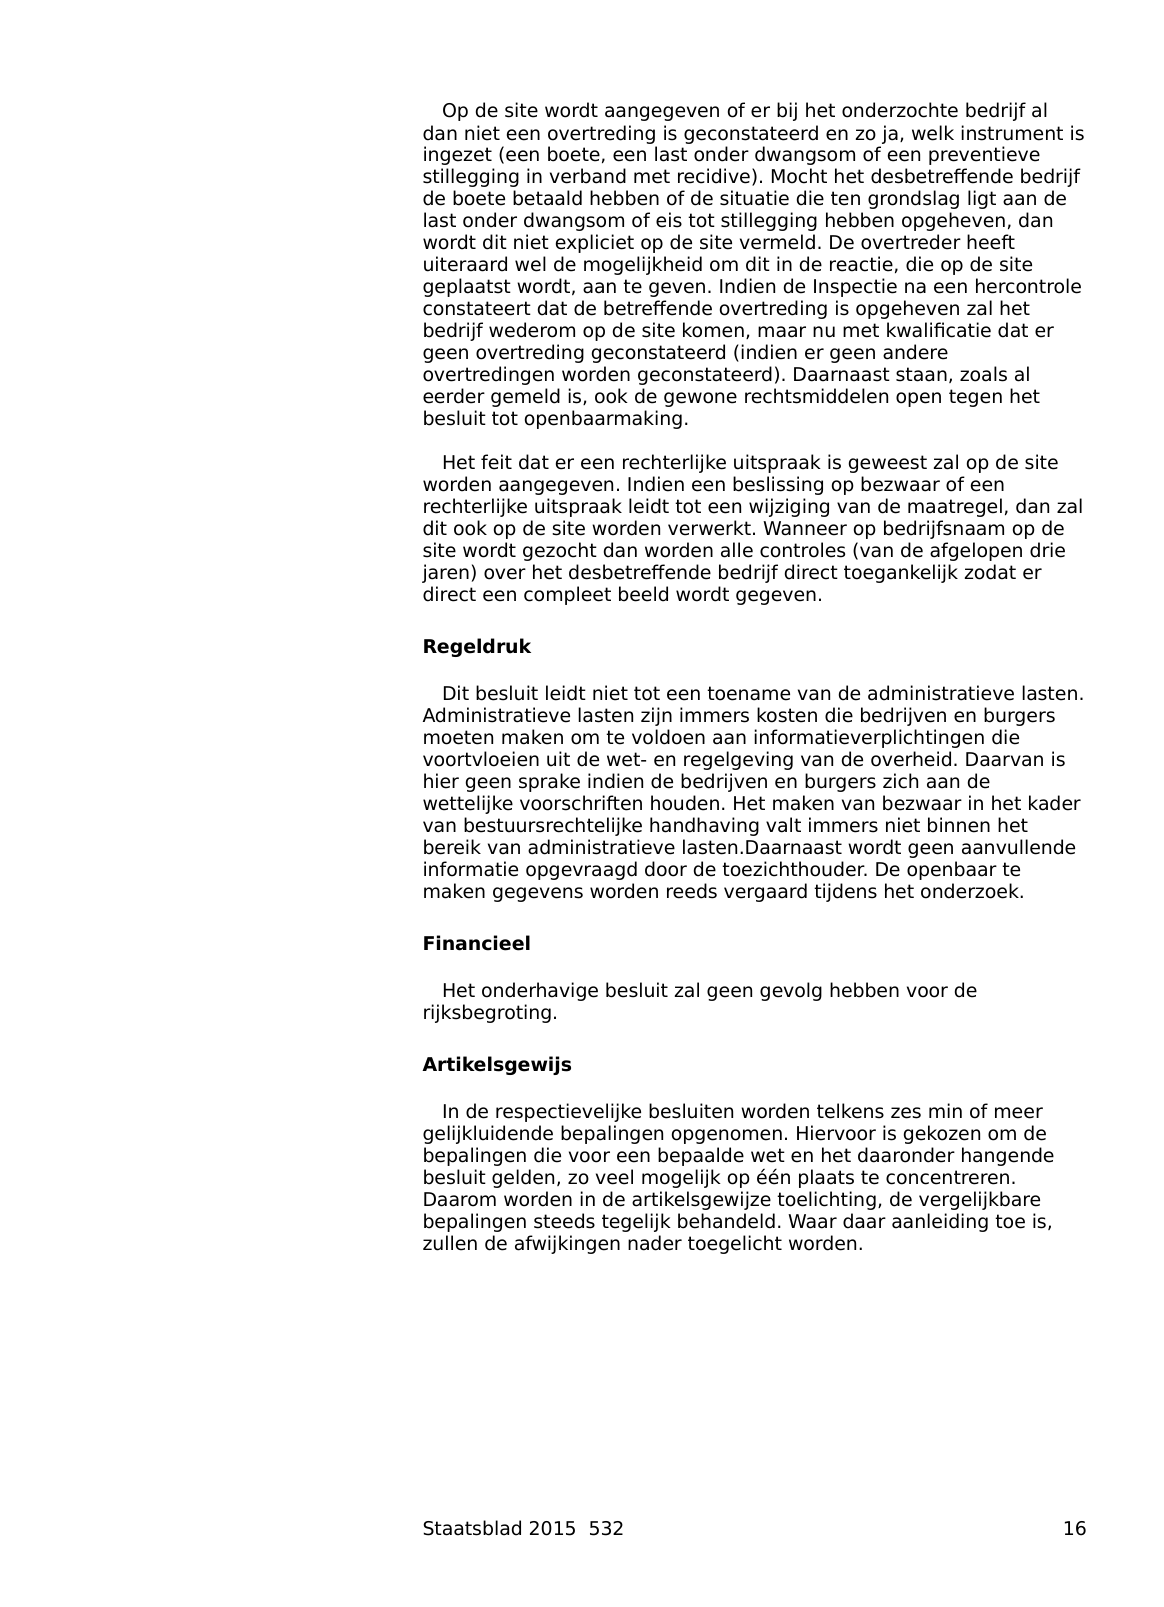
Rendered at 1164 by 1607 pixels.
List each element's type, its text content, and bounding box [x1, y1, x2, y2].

text Het feit dat er een rechterlijke uitspraak is geweest zal op de site worden aangegeven. Indien een beslissing op bezwaar of een rechterlijke uitspraak leidt tot een wijziging van de maatregel, dan zal dit ook op de site worden verwerkt. Wanneer op bedrijfsnaam op de site wordt gezocht dan worden alle controles (van de afgelopen drie jaren) over het desbetreffende bedrijf direct toegankelijk zodat er direct een compleet beeld wordt gegeven. [422, 452, 1087, 606]
text Dit besluit leidt niet tot een toename van de administratieve lasten. Administratieve lasten zijn immers kosten die bedrijven en burgers moeten maken om te voldoen aan informatieverplichtingen die voortvloeien uit de wet- en regelgeving van de overheid. Daarvan is hier geen sprake indien de bedrijven en burgers zich aan de wettelijke voorschriften houden. Het maken van bezwaar in het kader van bestuursrechtelijke handhaving valt immers niet binnen het bereik van administratieve lasten.Daarnaast wordt geen aanvullende informatie opgevraagd door de toezichthouder. De openbaar te maken gegevens worden reeds vergaard tijdens het onderzoek. [422, 683, 1087, 903]
text In de respectievelijke besluiten worden telkens zes min of meer gelijkluidende bepalingen opgenomen. Hiervoor is gekozen om de bepalingen die voor een bepaalde wet en het daaronder hangende besluit gelden, zo veel mogelijk op één plaats te concentreren. Daarom worden in de artikelsgewijze toelichting, de vergelijkbare bepalingen steeds tegelijk behandeld. Waar daar aanleiding toe is, zullen de afwijkingen nader toegelicht worden. [422, 1101, 1087, 1255]
text Op de site wordt aangegeven of er bij het onderzochte bedrijf al dan niet een overtreding is geconstateerd en zo ja, welk instrument is ingezet (een boete, een last onder dwangsom of een preventieve stillegging in verband met recidive). Mocht het desbetreffende bedrijf de boete betaald hebben of de situatie die ten grondslag ligt aan de last onder dwangsom of eis tot stillegging hebben opgeheven, dan wordt dit niet expliciet op de site vermeld. De overtreder heeft uiteraard wel de mogelijkheid om dit in de reactie, die op de site geplaatst wordt, aan te geven. Indien de Inspectie na een hercontrole constateert dat de betreffende overtreding is opgeheven zal het bedrijf wederom op de site komen, maar nu met kwalificatie dat er geen overtreding geconstateerd (indien er geen andere overtredingen worden geconstateerd). Daarnaast staan, zoals al eerder gemeld is, ook de gewone rechtsmiddelen open tegen het besluit tot openbaarmaking. [422, 100, 1087, 430]
text Het onderhavige besluit zal geen gevolg hebben voor de rijksbegroting. [422, 980, 1087, 1024]
subtitle Artikelsgewijs [422, 1054, 1087, 1076]
subtitle Regeldruk [422, 636, 1087, 658]
subtitle Financieel [422, 933, 1087, 955]
